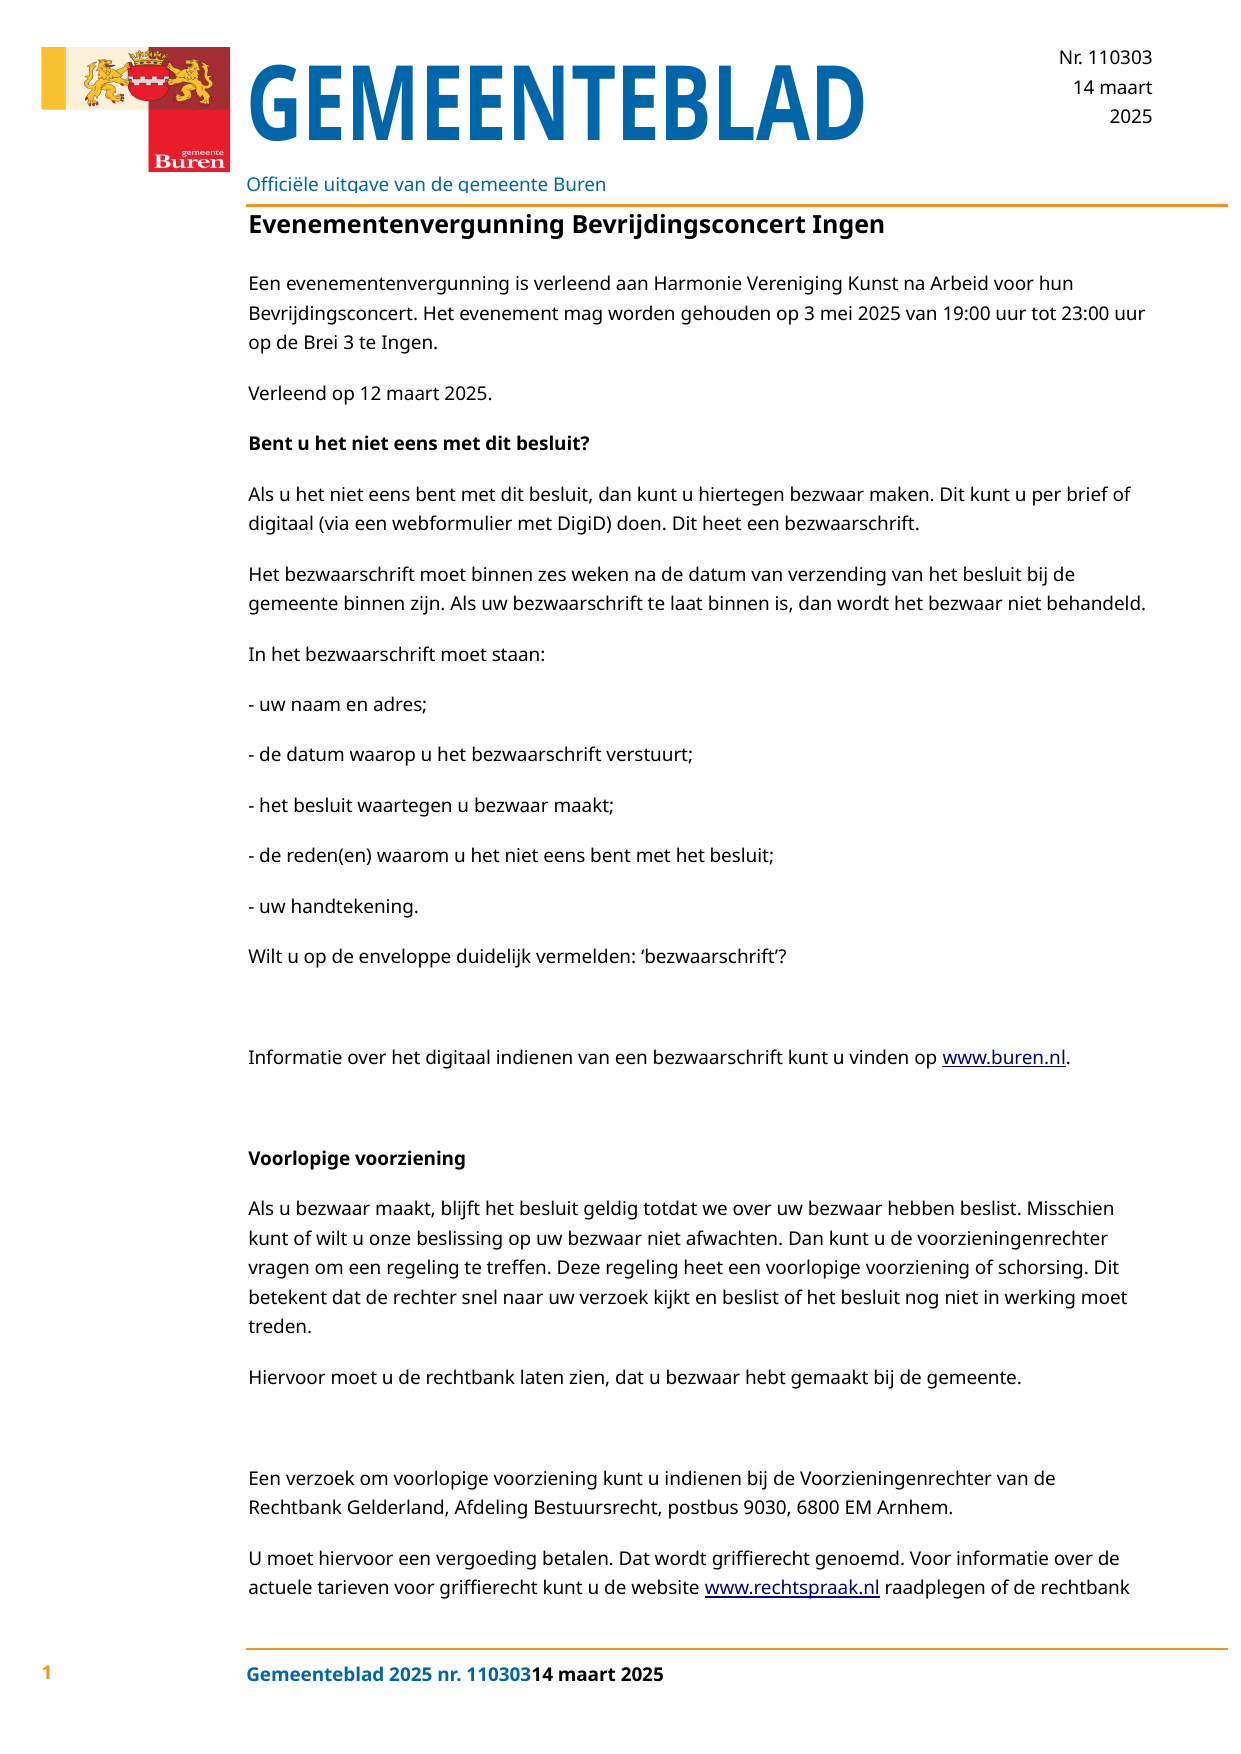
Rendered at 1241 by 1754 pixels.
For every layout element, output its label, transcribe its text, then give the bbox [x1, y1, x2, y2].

text Verleend op 12 maart 2025. [248, 380, 1152, 406]
text Als u het niet eens bent met dit besluit, dan kunt u hiertegen bezwaar maken. Dit kunt u per brief of digitaal (via een webformulier met DigiD) doen. Dit heet een bezwaarschrift. [248, 481, 1152, 536]
text Een verzoek om voorlopige voorziening kunt u indienen bij de Voorzieningenrechter van de Rechtbank Gelderland, Afdeling Bestuursrecht, postbus 9030, 6800 EM Arnhem. [248, 1465, 1152, 1520]
text - uw naam en adres; [248, 691, 1152, 717]
text Als u bezwaar maakt, blijft het besluit geldig totdat we over uw bezwaar hebben beslist. Misschien kunt of wilt u onze beslissing op uw bezwaar niet afwachten. Dan kunt u de voorzieningenrechter vragen om een regeling te treffen. Deze regeling heet een voorlopige voorziening of schorsing. Dit betekent dat de rechter snel naar uw verzoek kijkt en beslist of het besluit nog niet in werking moet treden. [248, 1195, 1152, 1339]
text In het bezwaarschrift moet staan: [248, 641, 1152, 666]
text Het bezwaarschrift moet binnen zes weken na de datum van verzending van het besluit bij de gemeente binnen zijn. Als uw bezwaarschrift te laat binnen is, dan wordt het bezwaar niet behandeld. [248, 561, 1152, 616]
picture [41, 47, 231, 172]
text Wilt u op de enveloppe duidelijk vermelden: ‘bezwaarschrift’? [248, 943, 1152, 969]
text Voorlopige voorziening [248, 1145, 1152, 1171]
text - de datum waarop u het bezwaarschrift verstuurt; [248, 742, 1152, 767]
text - uw handtekening. [248, 893, 1152, 918]
text Bent u het niet eens met dit besluit? [248, 430, 1152, 456]
text Een evenementenvergunning is verleend aan Harmonie Vereniging Kunst na Arbeid voor hun Bevrijdingsconcert. Het evenement mag worden gehouden op 3 mei 2025 van 19:00 uur tot 23:00 uur op de Brei 3 te Ingen. [248, 270, 1152, 355]
text Hiervoor moet u de rechtbank laten zien, dat u bezwaar hebt gemaakt bij de gemeente. [248, 1364, 1152, 1390]
text U moet hiervoor een vergoeding betalen. Dat wordt griffierecht genoemd. Voor informatie over de actuele tarieven voor griffierecht kunt u de website www.rechtspraak.nl raadplegen of de rechtbank [248, 1545, 1152, 1600]
text Evenementenvergunning Bevrijdingsconcert Ingen [248, 207, 1152, 241]
text Informatie over het digitaal indienen van een bezwaarschrift kunt u vinden op www.buren.nl. [248, 1044, 1152, 1070]
text - het besluit waartegen u bezwaar maakt; [248, 792, 1152, 818]
text - de reden(en) waarom u het niet eens bent met het besluit; [248, 842, 1152, 868]
